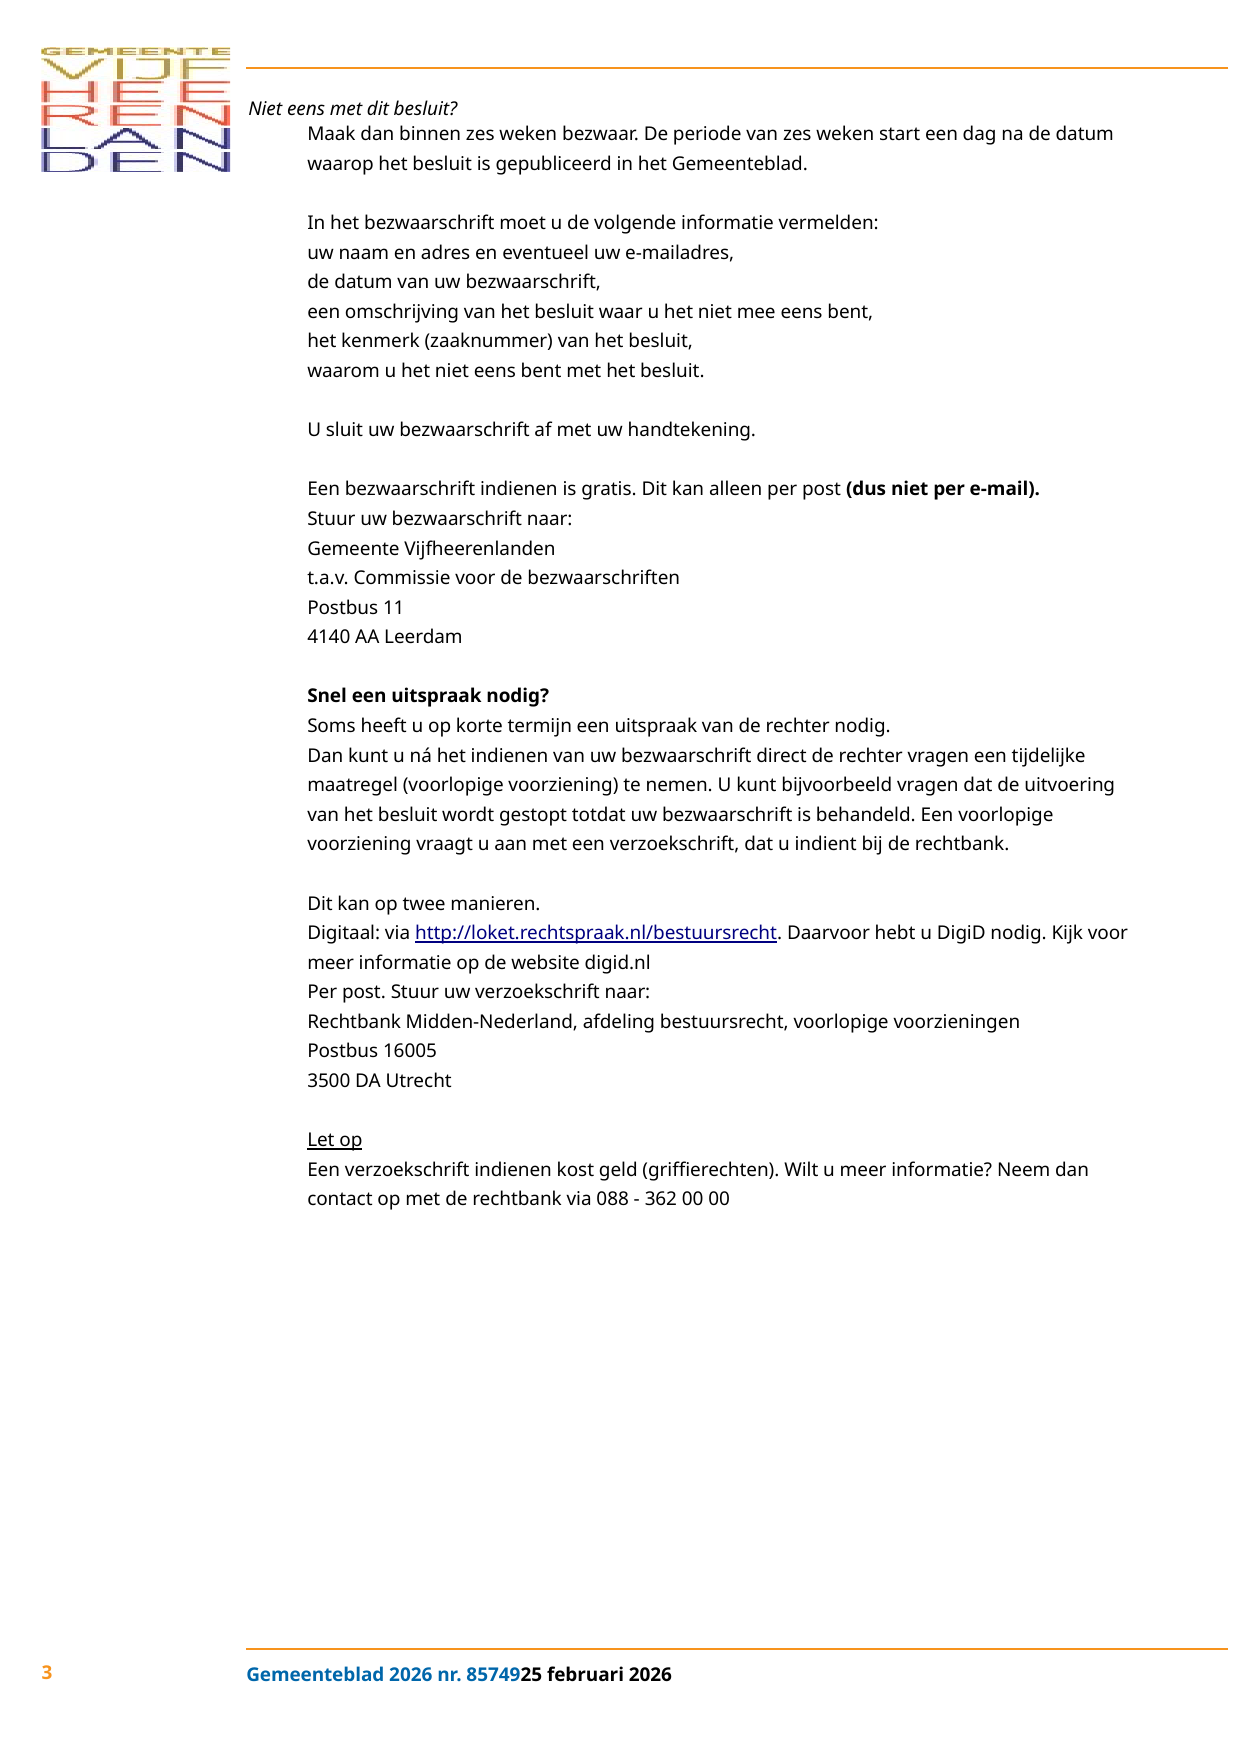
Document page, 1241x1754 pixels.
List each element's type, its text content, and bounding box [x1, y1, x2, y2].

list Een verzoekschrift indienen kost geld (griffierechten). Wilt u meer informatie? Neem dan contact op met de rechtbank via 088 - 362 00 00 [248, 1156, 1152, 1211]
list Dan kunt u ná het indienen van uw bezwaarschrift direct de rechter vragen een tijdelijke maatregel (voorlopige voorziening) te nemen. U kunt bijvoorbeeld vragen dat de uitvoering van het besluit wordt gestopt totdat uw bezwaarschrift is behandeld. Een voorlopige voorziening vraagt u aan met een verzoekschrift, dat u indient bij de rechtbank. [248, 742, 1152, 856]
list Rechtbank Midden-Nederland, afdeling bestuursrecht, voorlopige voorzieningen [248, 1008, 1152, 1034]
list Snel een uitspraak nodig? [248, 683, 1152, 708]
list uw naam en adres en eventueel uw e-mailadres, [248, 239, 1152, 264]
list Per post. Stuur uw verzoekschrift naar: [248, 978, 1152, 1004]
list Een bezwaarschrift indienen is gratis. Dit kan alleen per post (dus niet per e-mail). [248, 476, 1152, 501]
list Dit kan op twee manieren. [248, 890, 1152, 915]
list 3500 DA Utrecht [248, 1067, 1152, 1093]
list Soms heeft u op korte termijn een uitspraak van de rechter nodig. [248, 712, 1152, 738]
list 4140 AA Leerdam [248, 623, 1152, 649]
list waarom u het niet eens bent met het besluit. [248, 357, 1152, 383]
list de datum van uw bezwaarschrift, [248, 268, 1152, 294]
list Maak dan binnen zes weken bezwaar. De periode van zes weken start een dag na de datum waarop het besluit is gepubliceerd in het Gemeenteblad. [248, 121, 1152, 176]
list t.a.v. Commissie voor de bezwaarschriften [248, 564, 1152, 590]
list In het bezwaarschrift moet u de volgende informatie vermelden: [248, 209, 1152, 235]
list Postbus 16005 [248, 1038, 1152, 1063]
list een omschrijving van het besluit waar u het niet mee eens bent, [248, 298, 1152, 324]
list Let op [248, 1126, 1152, 1152]
list Digitaal: via http://loket.rechtspraak.nl/bestuursrecht. Daarvoor hebt u DigiD nodig. Kijk voor meer informatie op de website digid.nl [248, 919, 1152, 974]
list U sluit uw bezwaarschrift af met uw handtekening. [248, 416, 1152, 442]
text Niet eens met dit besluit? [248, 95, 1152, 121]
list het kenmerk (zaaknummer) van het besluit, [248, 328, 1152, 353]
picture [41, 47, 231, 172]
list Gemeente Vijfheerenlanden [248, 535, 1152, 560]
list Postbus 11 [248, 594, 1152, 619]
list Stuur uw bezwaarschrift naar: [248, 505, 1152, 531]
